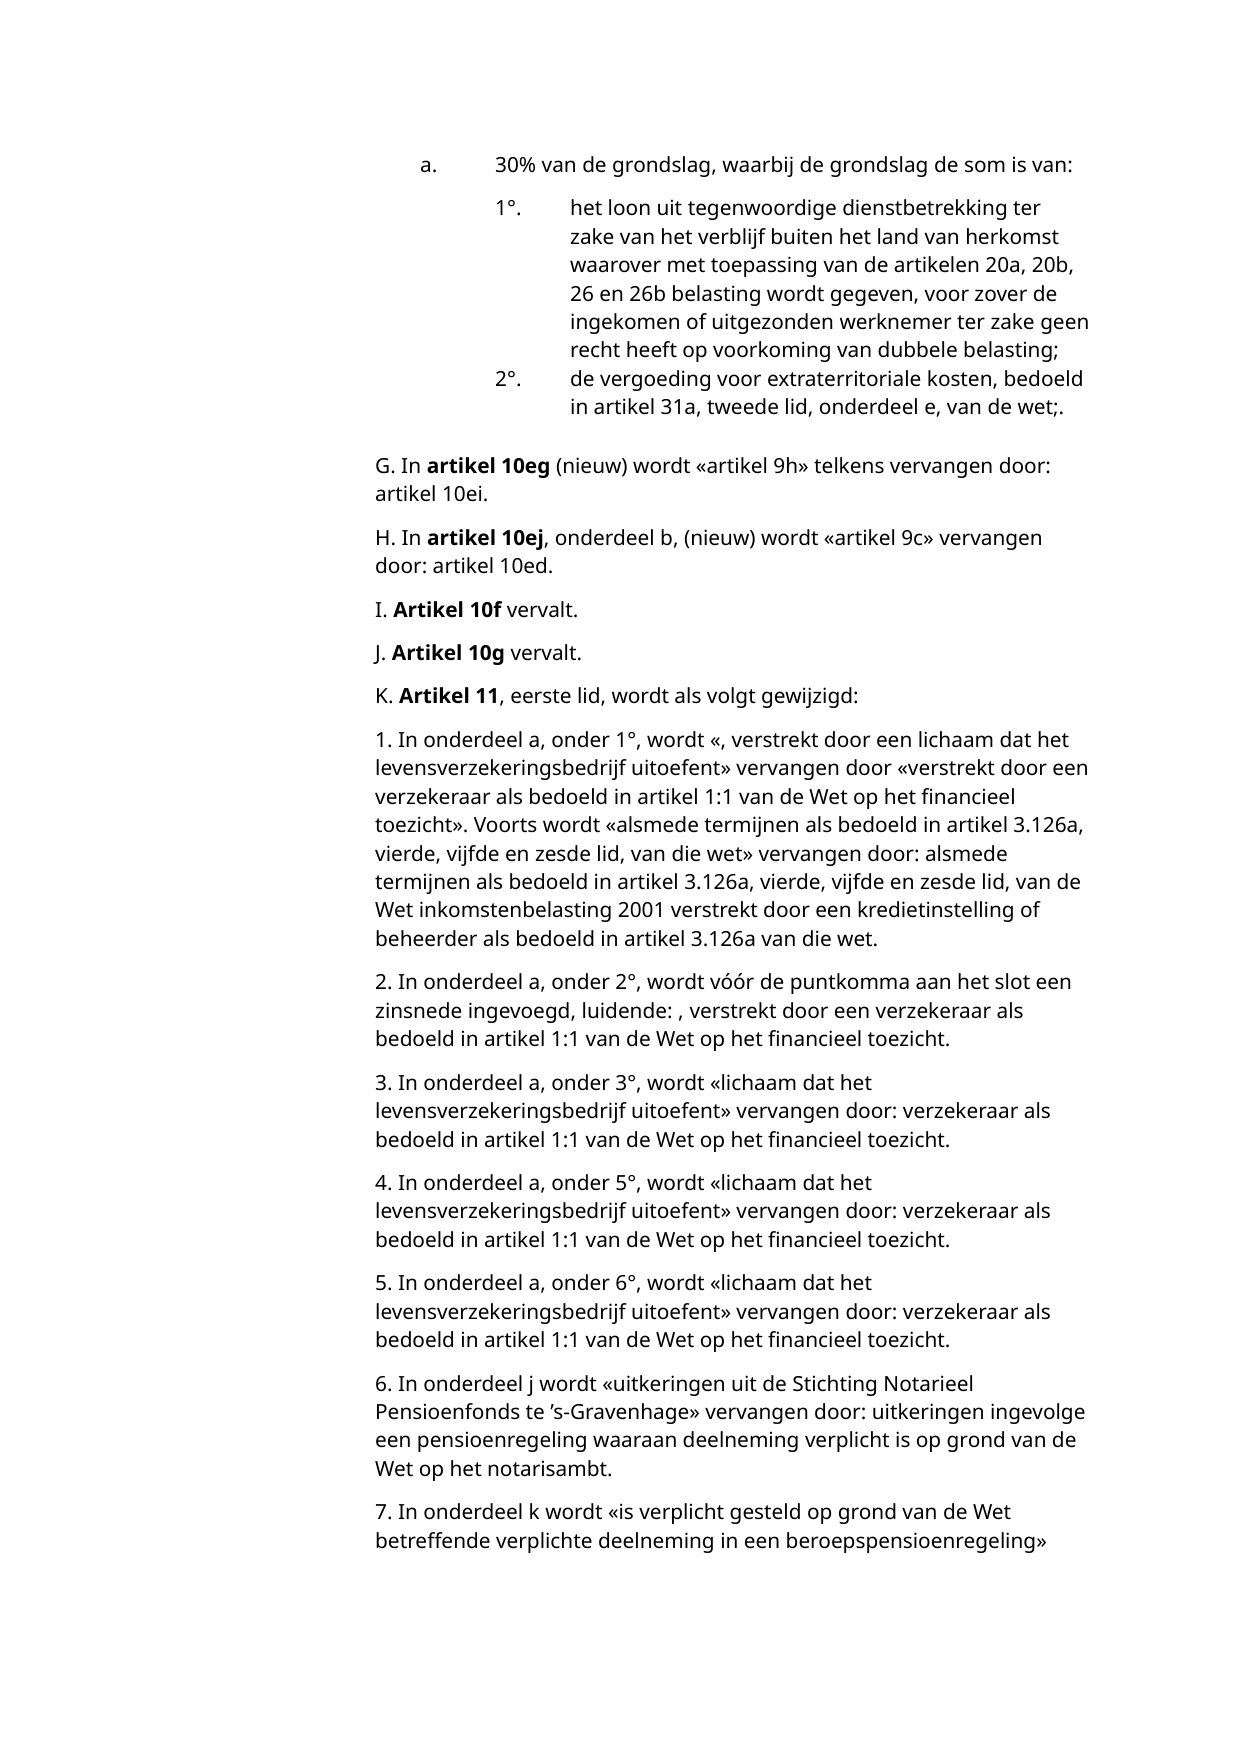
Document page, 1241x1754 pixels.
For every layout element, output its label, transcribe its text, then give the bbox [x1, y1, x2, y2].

text 1. In onderdeel a, onder 1°, wordt «, verstrekt door een lichaam dat het levensverzekeringsbedrijf uitoefent» vervangen door «verstrekt door een verzekeraar als bedoeld in artikel 1:1 van de Wet op het financieel toezicht». Voorts wordt «alsmede termijnen als bedoeld in artikel 3.126a, vierde, vijfde en zesde lid, van die wet» vervangen door: alsmede termijnen als bedoeld in artikel 3.126a, vierde, vijfde en zesde lid, van de Wet inkomstenbelasting 2001 verstrekt door een kredietinstelling of beheerder als bedoeld in artikel 3.126a van die wet. [375, 725, 1090, 952]
text G. In artikel 10eg (nieuw) wordt «artikel 9h» telkens vervangen door: artikel 10ei. [375, 451, 1090, 508]
text I. Artikel 10f vervalt. [375, 595, 1090, 623]
list 30% van de grondslag, waarbij de grondslag de som is van: [420, 150, 1090, 178]
text J. Artikel 10g vervalt. [375, 638, 1090, 667]
text 4. In onderdeel a, onder 5°, wordt «lichaam dat het levensverzekeringsbedrijf uitoefent» vervangen door: verzekeraar als bedoeld in artikel 1:1 van de Wet op het financieel toezicht. [375, 1168, 1090, 1253]
text H. In artikel 10ej, onderdeel b, (nieuw) wordt «artikel 9c» vervangen door: artikel 10ed. [375, 523, 1090, 580]
list de vergoeding voor extraterritoriale kosten, bedoeld in artikel 31a, tweede lid, onderdeel e, van de wet;. [495, 364, 1090, 421]
text 2. In onderdeel a, onder 2°, wordt vóór de puntkomma aan het slot een zinsnede ingevoegd, luidende: , verstrekt door een verzekeraar als bedoeld in artikel 1:1 van de Wet op het financieel toezicht. [375, 967, 1090, 1053]
text K. Artikel 11, eerste lid, wordt als volgt gewijzigd: [375, 682, 1090, 710]
text 6. In onderdeel j wordt «uitkeringen uit de Stichting Notarieel Pensioenfonds te ’s-Gravenhage» vervangen door: uitkeringen ingevolge een pensioenregeling waaraan deelneming verplicht is op grond van de Wet op het notarisambt. [375, 1369, 1090, 1482]
list het loon uit tegenwoordige dienstbetrekking ter zake van het verblijf buiten het land van herkomst waarover met toepassing van de artikelen 20a, 20b, 26 en 26b belasting wordt gegeven, voor zover de ingekomen of uitgezonden werknemer ter zake geen recht heeft op voorkoming van dubbele belasting; [495, 193, 1090, 364]
text 5. In onderdeel a, onder 6°, wordt «lichaam dat het levensverzekeringsbedrijf uitoefent» vervangen door: verzekeraar als bedoeld in artikel 1:1 van de Wet op het financieel toezicht. [375, 1268, 1090, 1354]
text 3. In onderdeel a, onder 3°, wordt «lichaam dat het levensverzekeringsbedrijf uitoefent» vervangen door: verzekeraar als bedoeld in artikel 1:1 van de Wet op het financieel toezicht. [375, 1068, 1090, 1153]
text 7. In onderdeel k wordt «is verplicht gesteld op grond van de Wet betreffende verplichte deelneming in een beroepspensioenregeling» [375, 1497, 1090, 1554]
